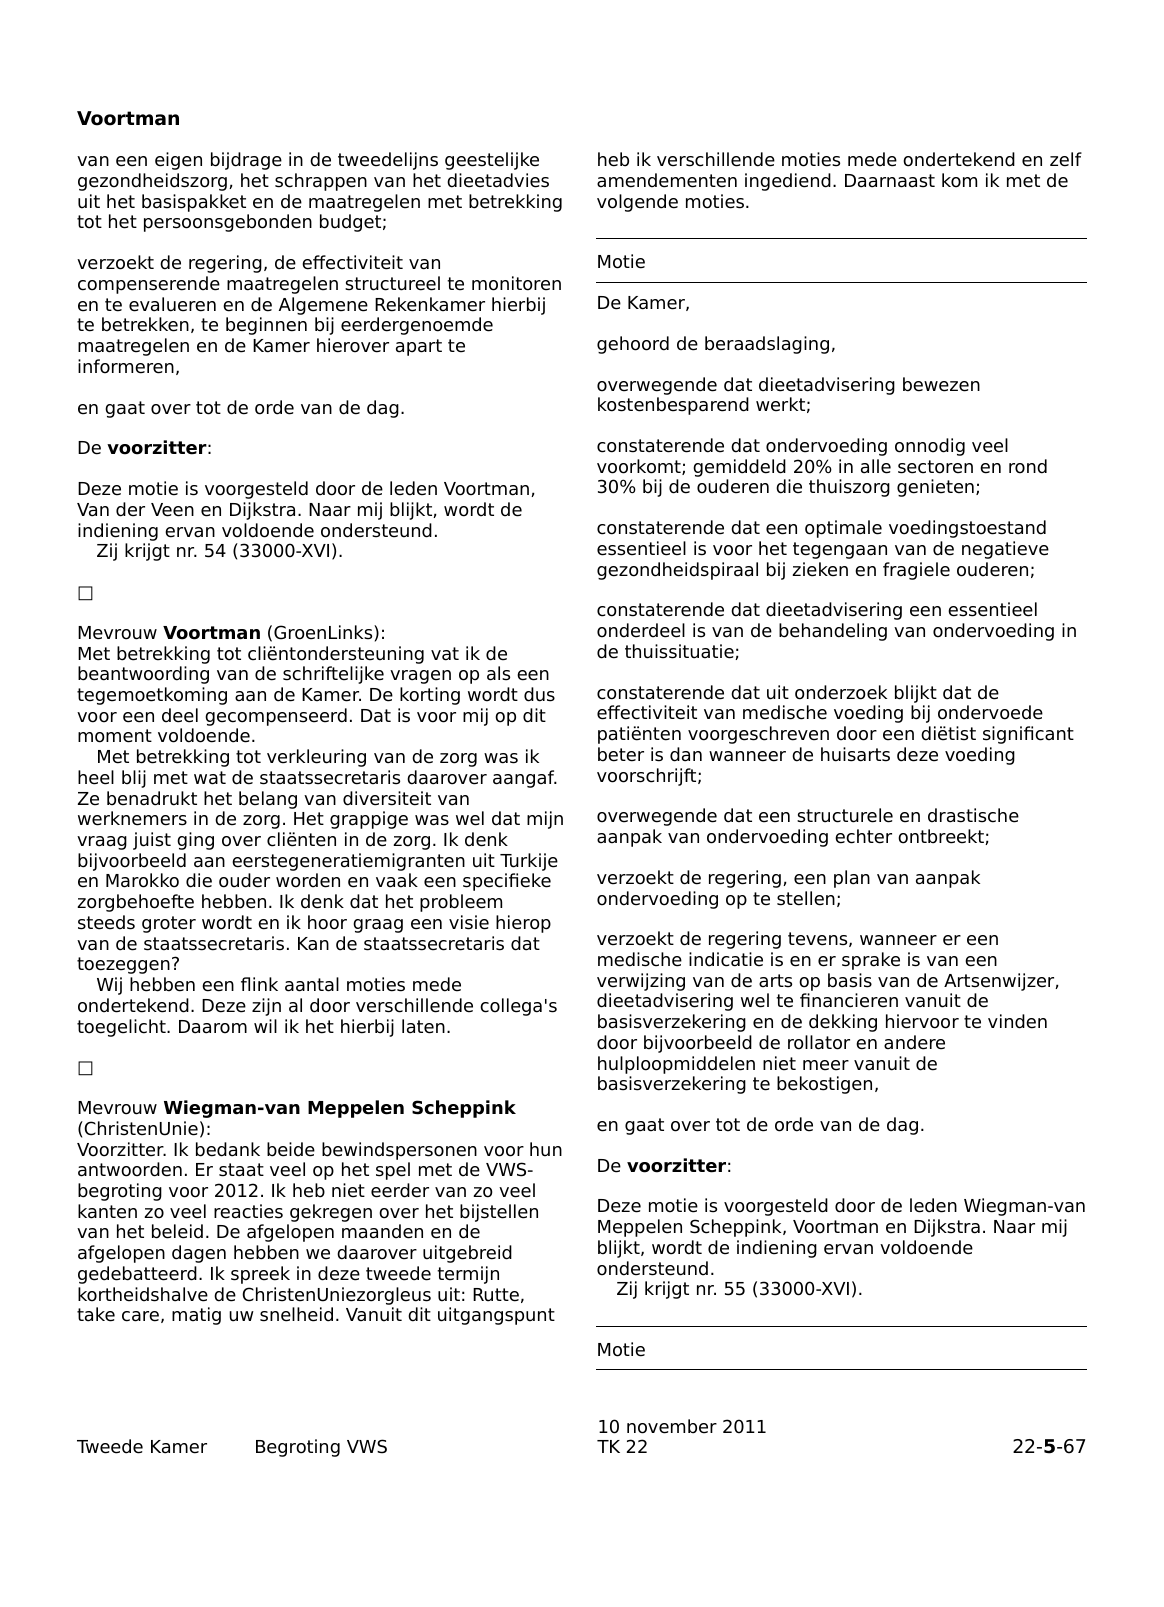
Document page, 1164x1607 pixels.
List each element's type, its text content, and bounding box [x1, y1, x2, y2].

text □ [77, 1057, 567, 1078]
text en gaat over tot de orde van de dag. [596, 1115, 1087, 1136]
text Met betrekking tot cliëntondersteuning vat ik de beantwoording van de schriftelijke vragen op als een tegemoetkoming aan de Kamer. De korting wordt dus voor een deel gecompenseerd. Dat is voor mij op dit moment voldoende. [77, 643, 567, 747]
text constaterende dat een optimale voedingstoestand essentieel is voor het tegengaan van de negatieve gezondheidspiraal bij zieken en fragiele ouderen; [596, 518, 1087, 580]
text en gaat over tot de orde van de dag. [77, 397, 567, 418]
text De voorzitter: [596, 1156, 1087, 1176]
text Voorzitter. Ik bedank beide bewindspersonen voor hun antwoorden. Er staat veel op het spel met de VWS-begroting voor 2012. Ik heb niet eerder van zo veel kanten zo veel reacties gekregen over het bijstellen van het beleid. De afgelopen maanden en de afgelopen dagen hebben we daarover uitgebreid gedebatteerd. Ik spreek in deze tweede termijn kortheidshalve de ChristenUniezorgleus uit: Rutte, take care, matig uw snelheid. Vanuit dit uitgangspunt [77, 1139, 567, 1326]
text verzoekt de regering, een plan van aanpak ondervoeding op te stellen; [596, 868, 1087, 909]
text constaterende dat uit onderzoek blijkt dat de effectiviteit van medische voeding bij ondervoede patiënten voorgeschreven door een diëtist significant beter is dan wanneer de huisarts deze voeding voorschrijft; [596, 682, 1087, 786]
text constaterende dat dieetadvisering een essentieel onderdeel is van de behandeling van ondervoeding in de thuissituatie; [596, 600, 1087, 662]
text Motie [596, 1340, 1087, 1361]
text Mevrouw Wiegman-van Meppelen Scheppink (ChristenUnie): [77, 1098, 567, 1139]
text verzoekt de regering, de effectiviteit van compenserende maatregelen structureel te monitoren en te evalueren en de Algemene Rekenkamer hierbij te betrekken, te beginnen bij eerdergenoemde maatregelen en de Kamer hierover apart te informeren, [77, 253, 567, 377]
text overwegende dat dieetadvisering bewezen kostenbesparend werkt; [596, 374, 1087, 416]
text verzoekt de regering tevens, wanneer er een medische indicatie is en er sprake is van een verwijzing van de arts op basis van de Artsenwijzer, dieetadvisering wel te financieren vanuit de basisverzekering en de dekking hiervoor te vinden door bijvoorbeeld de rollator en andere hulploopmiddelen niet meer vanuit de basisverzekering te bekostigen, [596, 929, 1087, 1095]
text van een eigen bijdrage in de tweedelijns geestelijke gezondheidszorg, het schrappen van het dieetadvies uit het basispakket en de maatregelen met betrekking tot het persoonsgebonden budget; [77, 150, 567, 233]
text De Kamer, [596, 293, 1087, 314]
text Mevrouw Voortman (GroenLinks): [77, 623, 567, 643]
text □ [77, 582, 567, 603]
text Wij hebben een flink aantal moties mede ondertekend. Deze zijn al door verschillende collega's toegelicht. Daarom wil ik het hierbij laten. [77, 975, 567, 1037]
text De voorzitter: [77, 438, 567, 459]
text Deze motie is voorgesteld door de leden Voortman, Van der Veen en Dijkstra. Naar mij blijkt, wordt de indiening ervan voldoende ondersteund. [77, 479, 567, 541]
text Met betrekking tot verkleuring van de zorg was ik heel blij met wat de staatssecretaris daarover aangaf. Ze benadrukt het belang van diversiteit van werknemers in de zorg. Het grappige was wel dat mijn vraag juist ging over cliënten in de zorg. Ik denk bijvoorbeeld aan eerstegeneratiemigranten uit Turkije en Marokko die ouder worden en vaak een specifieke zorgbehoefte hebben. Ik denk dat het probleem steeds groter wordt en ik hoor graag een visie hierop van de staatssecretaris. Kan de staatssecretaris dat toezeggen? [77, 747, 567, 975]
text heb ik verschillende moties mede ondertekend en zelf amendementen ingediend. Daarnaast kom ik met de volgende moties. [596, 150, 1087, 212]
text Zij krijgt nr. 55 (33000-XVI). [596, 1279, 1087, 1300]
text gehoord de beraadslaging, [596, 334, 1087, 354]
text overwegende dat een structurele en drastische aanpak van ondervoeding echter ontbreekt; [596, 806, 1087, 848]
text Motie [596, 252, 1087, 273]
text Zij krijgt nr. 54 (33000-XVI). [77, 541, 567, 562]
text constaterende dat ondervoeding onnodig veel voorkomt; gemiddeld 20% in alle sectoren en rond 30% bij de ouderen die thuiszorg genieten; [596, 436, 1087, 498]
text Deze motie is voorgesteld door de leden Wiegman-van Meppelen Scheppink, Voortman en Dijkstra. Naar mij blijkt, wordt de indiening ervan voldoende ondersteund. [596, 1196, 1087, 1279]
